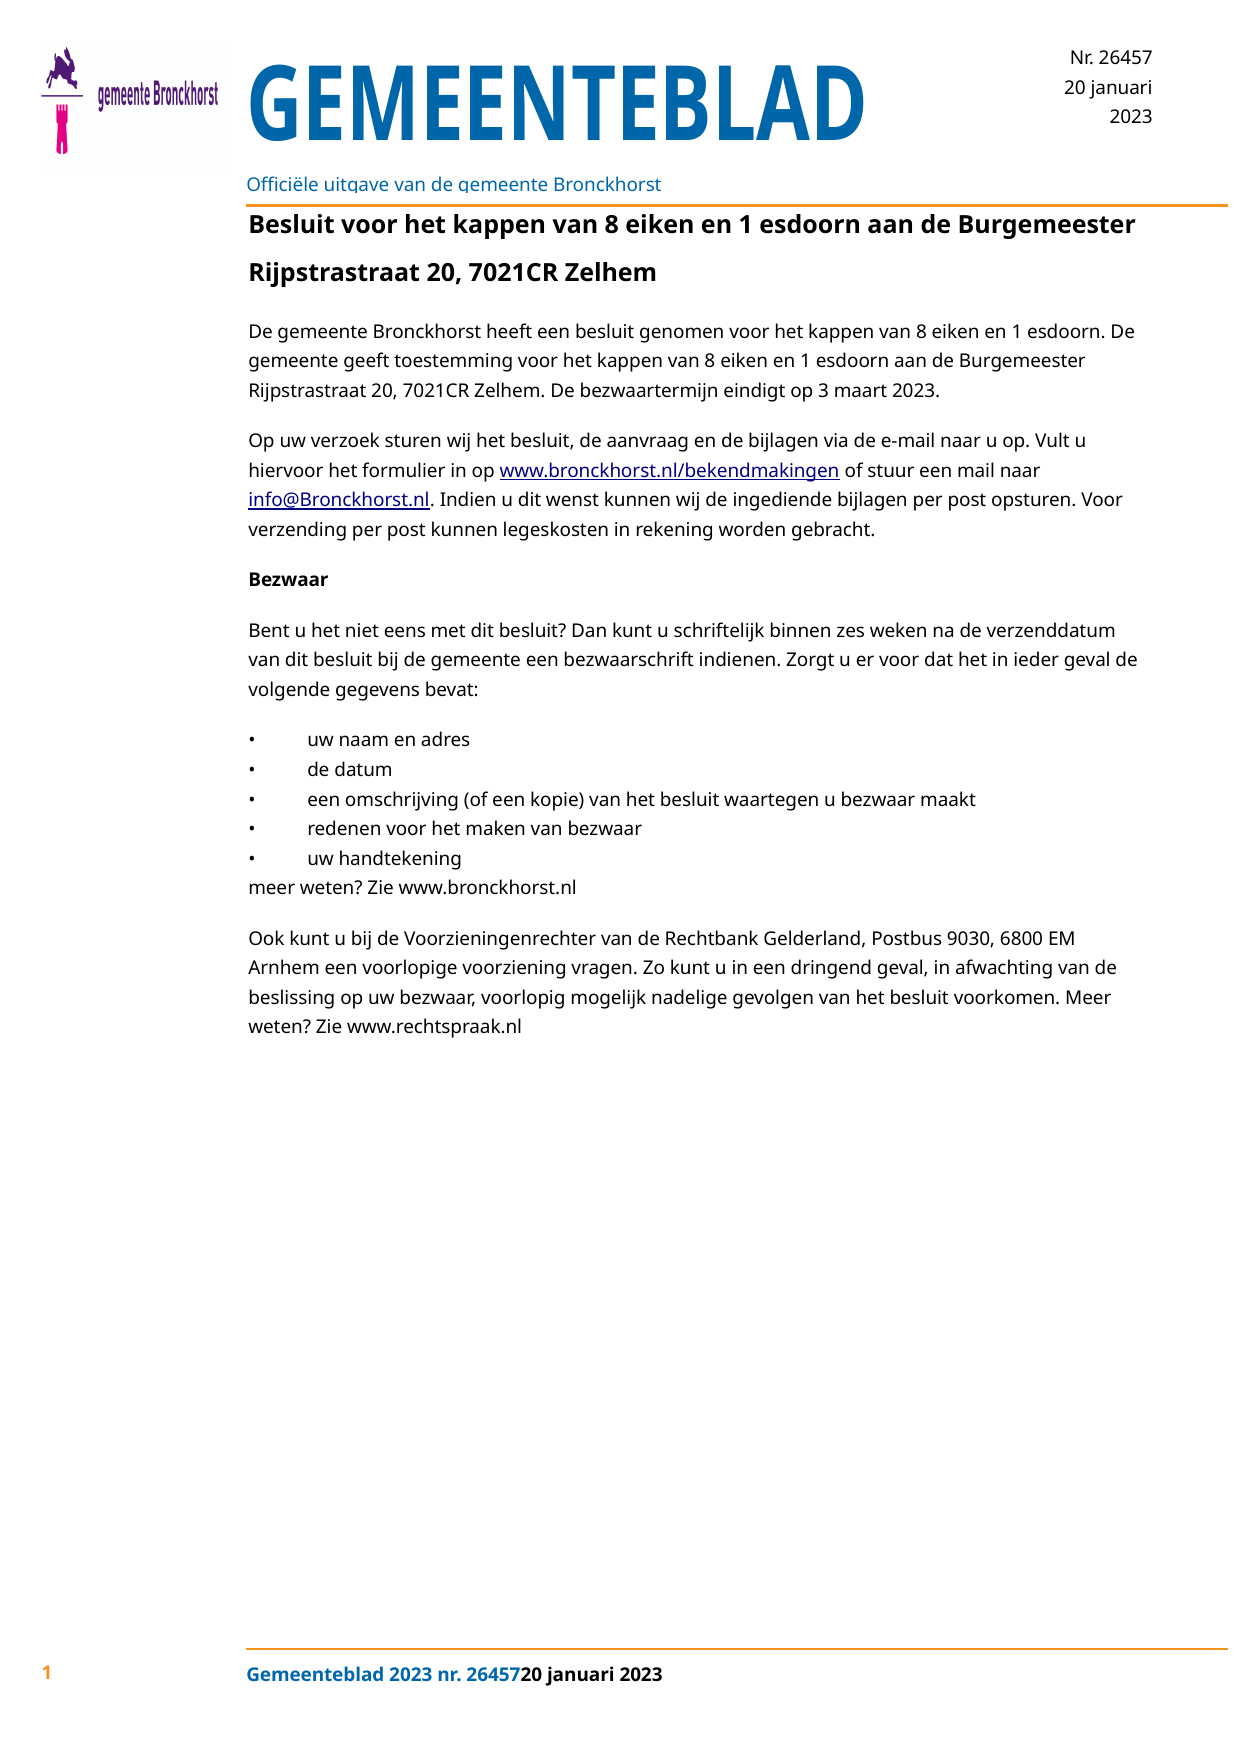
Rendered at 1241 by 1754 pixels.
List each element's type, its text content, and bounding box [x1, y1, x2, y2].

text Besluit voor het kappen van 8 eiken en 1 esdoorn aan de Burgemeester Rijpstrastraat 20, 7021CR Zelhem [248, 207, 1152, 288]
text Bezwaar [248, 567, 1152, 592]
list uw handtekening [248, 845, 1152, 871]
text Bent u het niet eens met dit besluit? Dan kunt u schriftelijk binnen zes weken na de verzenddatum van dit besluit bij de gemeente een bezwaarschrift indienen. Zorgt u er voor dat het in ieder geval de volgende gegevens bevat: [248, 617, 1152, 702]
list de datum [248, 756, 1152, 782]
text Op uw verzoek sturen wij het besluit, de aanvraag en de bijlagen via de e-mail naar u op. Vult u hiervoor het formulier in op www.bronckhorst.nl/bekendmakingen of stuur een mail naar info@Bronckhorst.nl. Indien u dit wenst kunnen wij de ingediende bijlagen per post opsturen. Voor verzending per post kunnen legeskosten in rekening worden gebracht. [248, 427, 1152, 542]
picture [41, 47, 231, 172]
list redenen voor het maken van bezwaar [248, 815, 1152, 841]
text Ook kunt u bij de Voorzieningenrechter van de Rechtbank Gelderland, Postbus 9030, 6800 EM Arnhem een voorlopige voorziening vragen. Zo kunt u in een dringend geval, in afwachting van de beslissing op uw bezwaar, voorlopig mogelijk nadelige gevolgen van het besluit voorkomen. Meer weten? Zie www.rechtspraak.nl [248, 925, 1152, 1039]
list een omschrijving (of een kopie) van het besluit waartegen u bezwaar maakt [248, 786, 1152, 812]
text De gemeente Bronckhorst heeft een besluit genomen voor het kappen van 8 eiken en 1 esdoorn. De gemeente geeft toestemming voor het kappen van 8 eiken en 1 esdoorn aan de Burgemeester Rijpstrastraat 20, 7021CR Zelhem. De bezwaartermijn eindigt op 3 maart 2023. [248, 318, 1152, 403]
list uw naam en adres [248, 727, 1152, 752]
text meer weten? Zie www.bronckhorst.nl [248, 874, 1152, 900]
